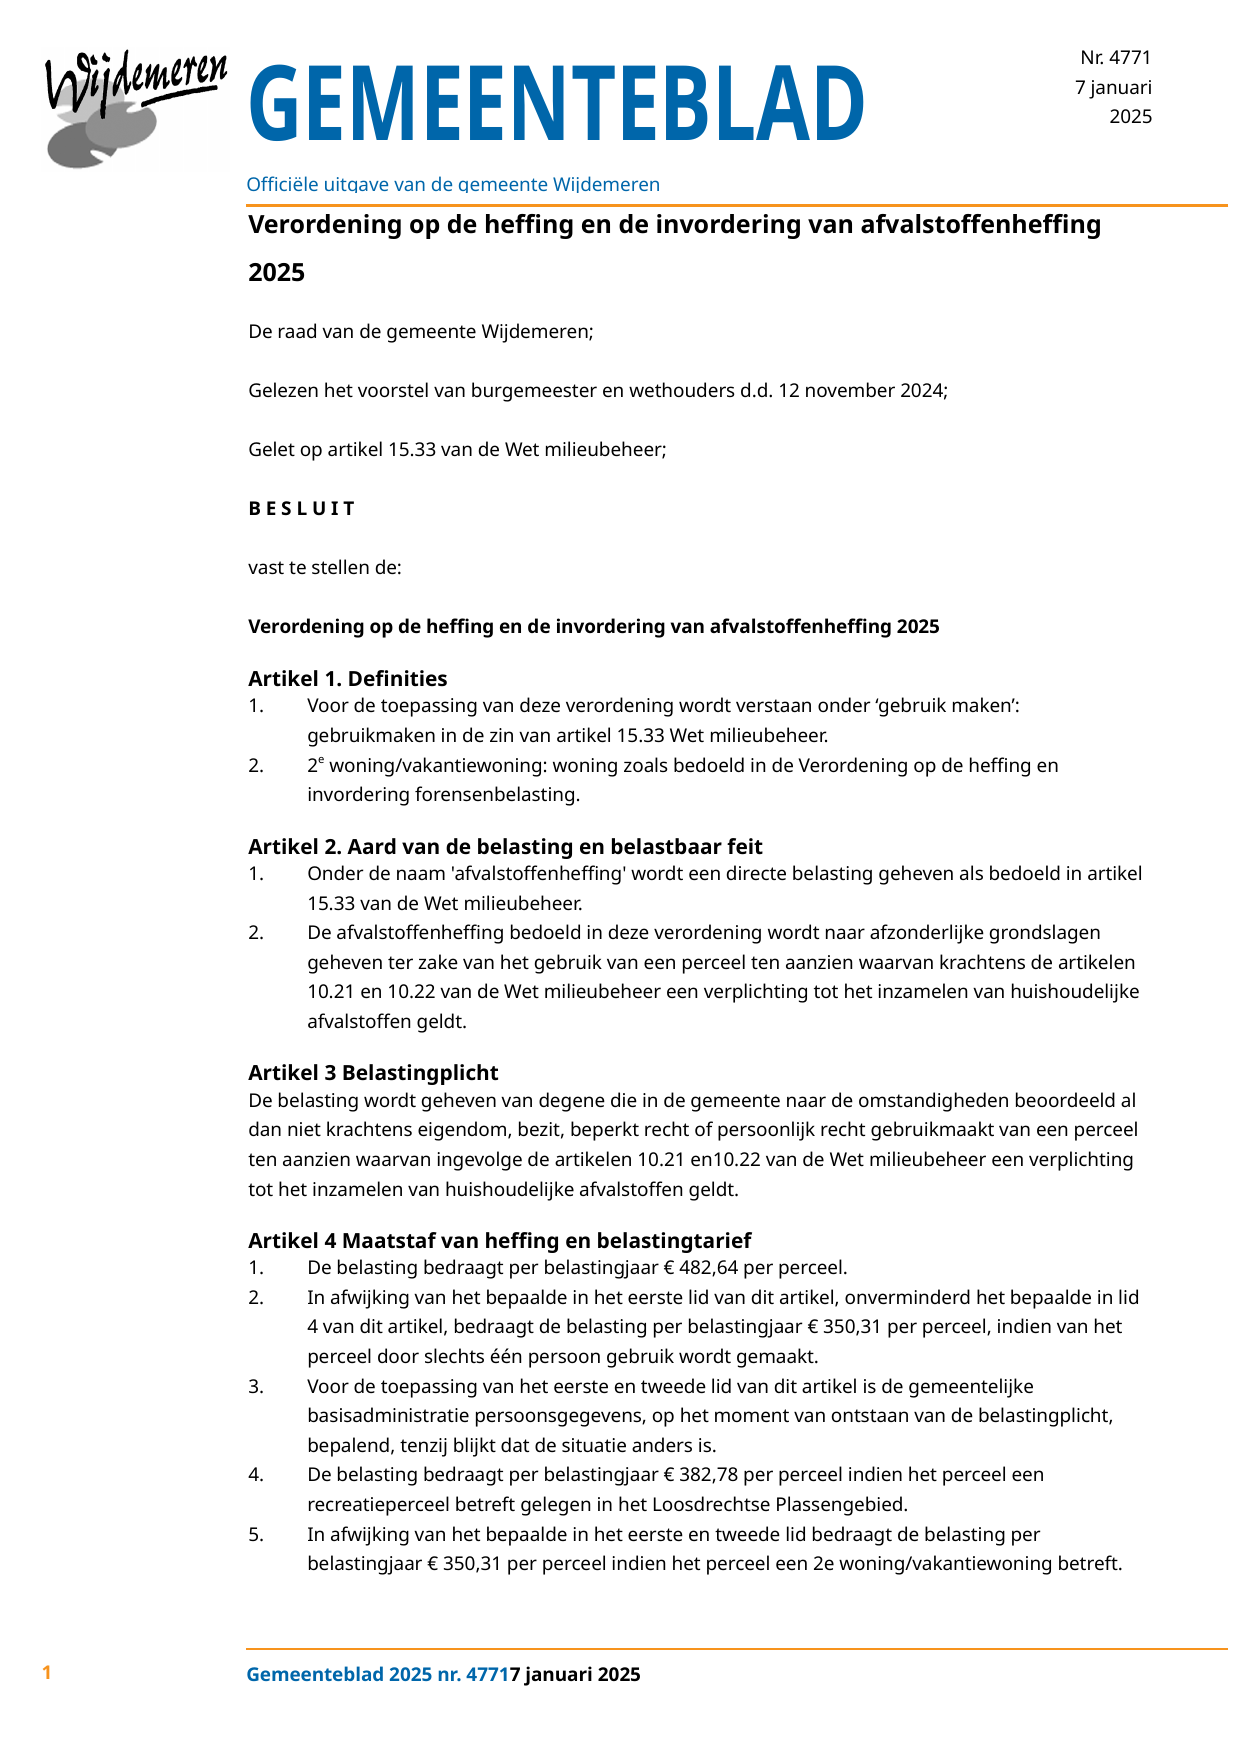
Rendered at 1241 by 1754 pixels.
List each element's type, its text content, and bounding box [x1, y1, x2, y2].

list 2e woning/vakantiewoning: woning zoals bedoeld in de Verordening op de heffing en invordering forensenbelasting. [248, 752, 1152, 807]
text B E S L U I T [248, 495, 1152, 521]
picture [41, 47, 231, 172]
text Artikel 2. Aard van de belasting en belastbaar feit [248, 832, 1152, 860]
list De belasting bedraagt per belastingjaar € 382,78 per perceel indien het perceel een recreatieperceel betreft gelegen in het Loosdrechtse Plassengebied. [248, 1462, 1152, 1517]
text De belasting wordt geheven van degene die in de gemeente naar de omstandigheden beoordeeld al dan niet krachtens eigendom, bezit, beperkt recht of persoonlijk recht gebruikmaakt van een perceel ten aanzien waarvan ingevolge de artikelen 10.21 en10.22 van de Wet milieubeheer een verplichting tot het inzamelen van huishoudelijke afvalstoffen geldt. [248, 1087, 1152, 1201]
list Voor de toepassing van het eerste en tweede lid van dit artikel is de gemeentelijke basisadministratie persoonsgegevens, op het moment van ontstaan van de belastingplicht, bepalend, tenzij blijkt dat de situatie anders is. [248, 1373, 1152, 1458]
text De raad van de gemeente Wijdemeren; [248, 318, 1152, 344]
text Artikel 3 Belastingplicht [248, 1058, 1152, 1087]
text Artikel 1. Definities [248, 664, 1152, 693]
text Verordening op de heffing en de invordering van afvalstoffenheffing 2025 [248, 614, 1152, 639]
text Gelezen het voorstel van burgemeester en wethouders d.d. 12 november 2024; [248, 377, 1152, 403]
text Verordening op de heffing en de invordering van afvalstoffenheffing 2025 [248, 207, 1152, 288]
text Artikel 4 Maatstaf van heffing en belastingtarief [248, 1226, 1152, 1254]
list In afwijking van het bepaalde in het eerste en tweede lid bedraagt de belasting per belastingjaar € 350,31 per perceel indien het perceel een 2e woning/vakantiewoning betreft. [248, 1521, 1152, 1576]
list Onder de naam 'afvalstoffenheffing' wordt een directe belasting geheven als bedoeld in artikel 15.33 van de Wet milieubeheer. [248, 860, 1152, 916]
list De afvalstoffenheffing bedoeld in deze verordening wordt naar afzonderlijke grondslagen geheven ter zake van het gebruik van een perceel ten aanzien waarvan krachtens de artikelen 10.21 en 10.22 van de Wet milieubeheer een verplichting tot het inzamelen van huishoudelijke afvalstoffen geldt. [248, 919, 1152, 1034]
text vast te stellen de: [248, 554, 1152, 580]
list In afwijking van het bepaalde in het eerste lid van dit artikel, onverminderd het bepaalde in lid 4 van dit artikel, bedraagt de belasting per belastingjaar € 350,31 per perceel, indien van het perceel door slechts één persoon gebruik wordt gemaakt. [248, 1284, 1152, 1369]
list Voor de toepassing van deze verordening wordt verstaan onder ‘gebruik maken’: gebruikmaken in de zin van artikel 15.33 Wet milieubeheer. [248, 693, 1152, 748]
list De belasting bedraagt per belastingjaar € 482,64 per perceel. [248, 1254, 1152, 1280]
text Gelet op artikel 15.33 van de Wet milieubeheer; [248, 436, 1152, 462]
